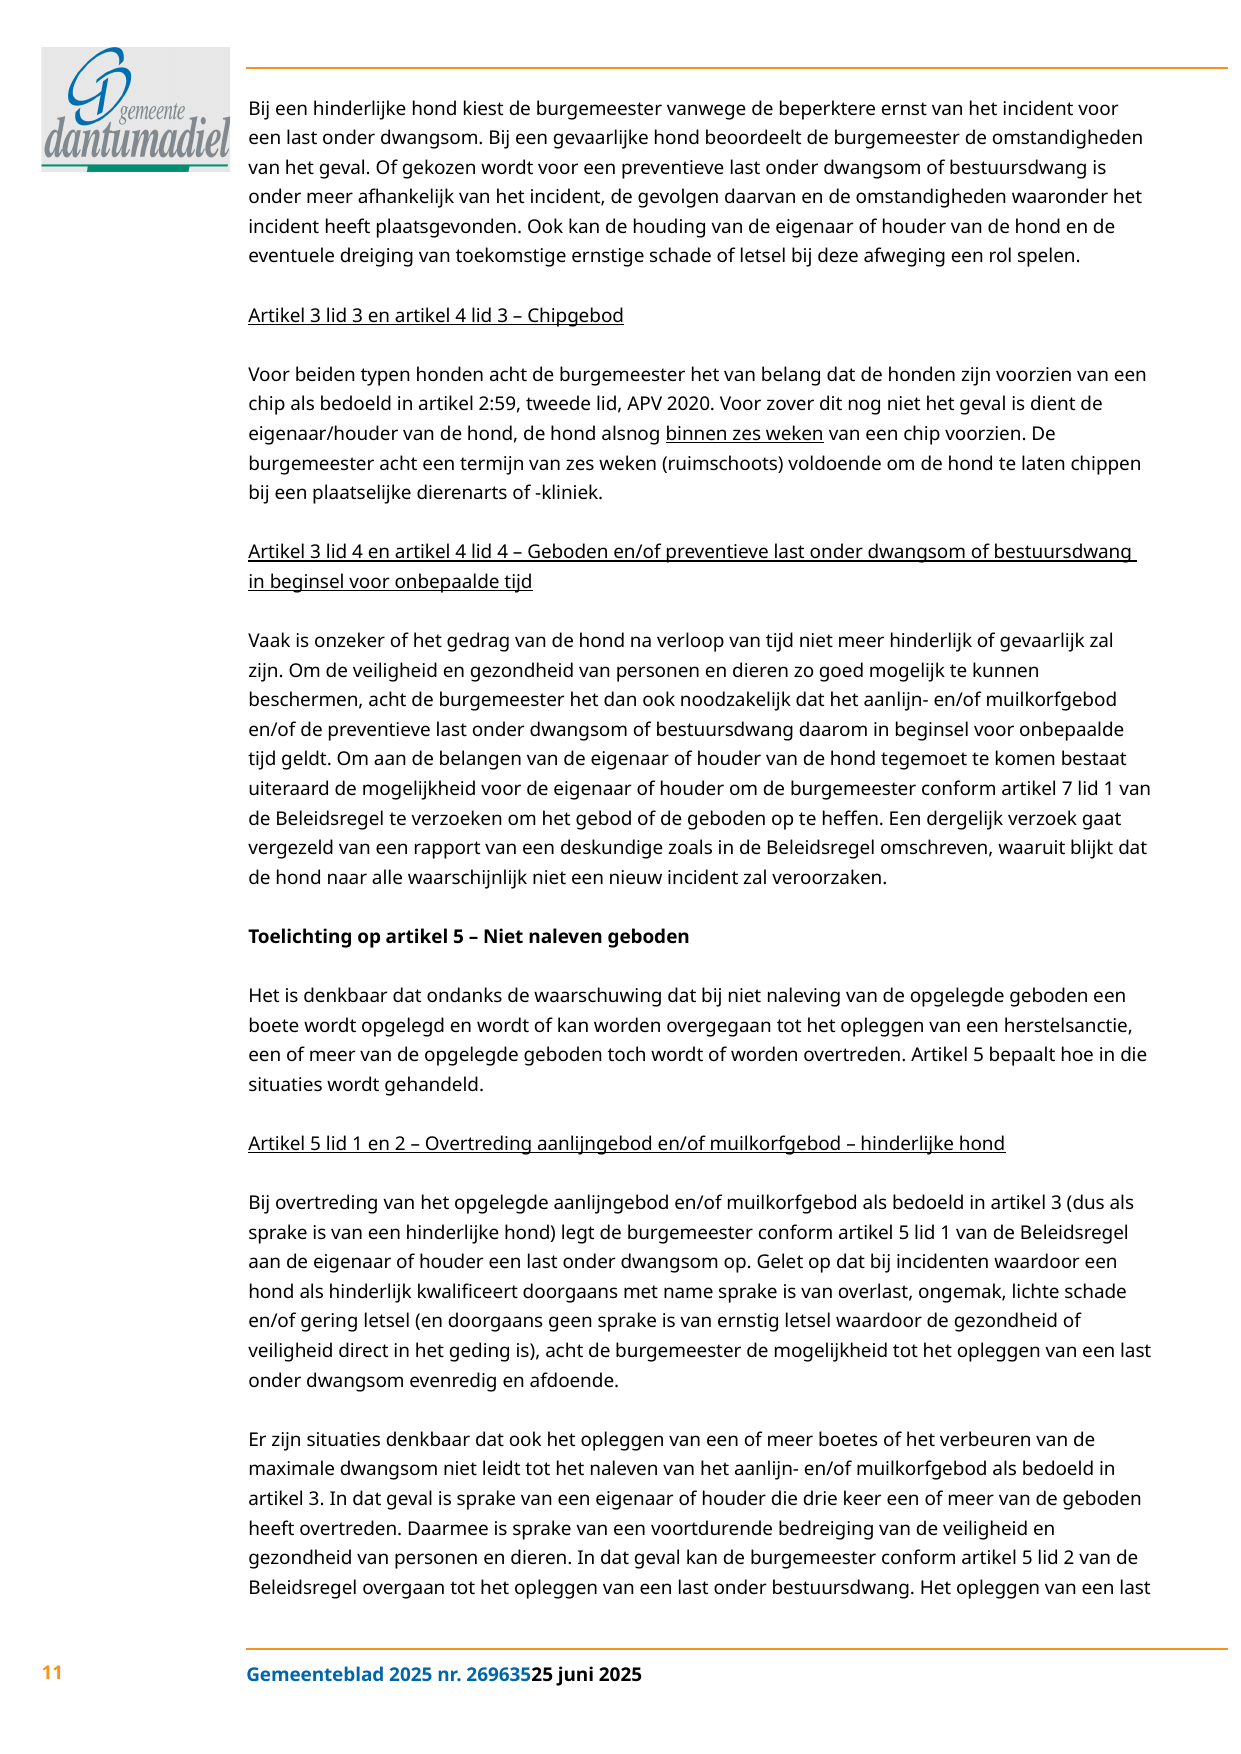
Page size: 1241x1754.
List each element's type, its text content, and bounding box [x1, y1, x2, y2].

text Bij een hinderlijke hond kiest de burgemeester vanwege de beperktere ernst van het incident voor een last onder dwangsom. Bij een gevaarlijke hond beoordeelt de burgemeester de omstandigheden van het geval. Of gekozen wordt voor een preventieve last onder dwangsom of bestuursdwang is onder meer afhankelijk van het incident, de gevolgen daarvan en de omstandigheden waaronder het incident heeft plaatsgevonden. Ook kan de houding van de eigenaar of houder van de hond en de eventuele dreiging van toekomstige ernstige schade of letsel bij deze afweging een rol spelen. [248, 95, 1152, 268]
text Artikel 3 lid 3 en artikel 4 lid 3 – Chipgebod [248, 302, 1152, 328]
text Artikel 5 lid 1 en 2 – Overtreding aanlijngebod en/of muilkorfgebod – hinderlijke hond [248, 1130, 1152, 1156]
text Toelichting op artikel 5 – Niet naleven geboden [248, 923, 1152, 949]
text Voor beiden typen honden acht de burgemeester het van belang dat de honden zijn voorzien van een chip als bedoeld in artikel 2:59, tweede lid, APV 2020. Voor zover dit nog niet het geval is dient de eigenaar/houder van de hond, de hond alsnog binnen zes weken van een chip voorzien. De burgemeester acht een termijn van zes weken (ruimschoots) voldoende om de hond te laten chippen bij een plaatselijke dierenarts of -kliniek. [248, 361, 1152, 505]
picture [41, 47, 231, 172]
text Bij overtreding van het opgelegde aanlijngebod en/of muilkorfgebod als bedoeld in artikel 3 (dus als sprake is van een hinderlijke hond) legt de burgemeester conform artikel 5 lid 1 van de Beleidsregel aan de eigenaar of houder een last onder dwangsom op. Gelet op dat bij incidenten waardoor een hond als hinderlijk kwalificeert doorgaans met name sprake is van overlast, ongemak, lichte schade en/of gering letsel (en doorgaans geen sprake is van ernstig letsel waardoor de gezondheid of veiligheid direct in het geding is), acht de burgemeester de mogelijkheid tot het opleggen van een last onder dwangsom evenredig en afdoende. [248, 1189, 1152, 1393]
text Er zijn situaties denkbaar dat ook het opleggen van een of meer boetes of het verbeuren van de maximale dwangsom niet leidt tot het naleven van het aanlijn- en/of muilkorfgebod als bedoeld in artikel 3. In dat geval is sprake van een eigenaar of houder die drie keer een of meer van de geboden heeft overtreden. Daarmee is sprake van een voortdurende bedreiging van de veiligheid en gezondheid van personen en dieren. In dat geval kan de burgemeester conform artikel 5 lid 2 van de Beleidsregel overgaan tot het opleggen van een last onder bestuursdwang. Het opleggen van een last [248, 1426, 1152, 1600]
text Het is denkbaar dat ondanks de waarschuwing dat bij niet naleving van de opgelegde geboden een boete wordt opgelegd en wordt of kan worden overgegaan tot het opleggen van een herstelsanctie, een of meer van de opgelegde geboden toch wordt of worden overtreden. Artikel 5 bepaalt hoe in die situaties wordt gehandeld. [248, 982, 1152, 1097]
text Vaak is onzeker of het gedrag van de hond na verloop van tijd niet meer hinderlijk of gevaarlijk zal zijn. Om de veiligheid en gezondheid van personen en dieren zo goed mogelijk te kunnen beschermen, acht de burgemeester het dan ook noodzakelijk dat het aanlijn- en/of muilkorfgebod en/of de preventieve last onder dwangsom of bestuursdwang daarom in beginsel voor onbepaalde tijd geldt. Om aan de belangen van de eigenaar of houder van de hond tegemoet te komen bestaat uiteraard de mogelijkheid voor de eigenaar of houder om de burgemeester conform artikel 7 lid 1 van de Beleidsregel te verzoeken om het gebod of de geboden op te heffen. Een dergelijk verzoek gaat vergezeld van een rapport van een deskundige zoals in de Beleidsregel omschreven, waaruit blijkt dat de hond naar alle waarschijnlijk niet een nieuw incident zal veroorzaken. [248, 627, 1152, 890]
text Artikel 3 lid 4 en artikel 4 lid 4 – Geboden en/of preventieve last onder dwangsom of bestuursdwang in beginsel voor onbepaalde tijd [248, 538, 1152, 594]
